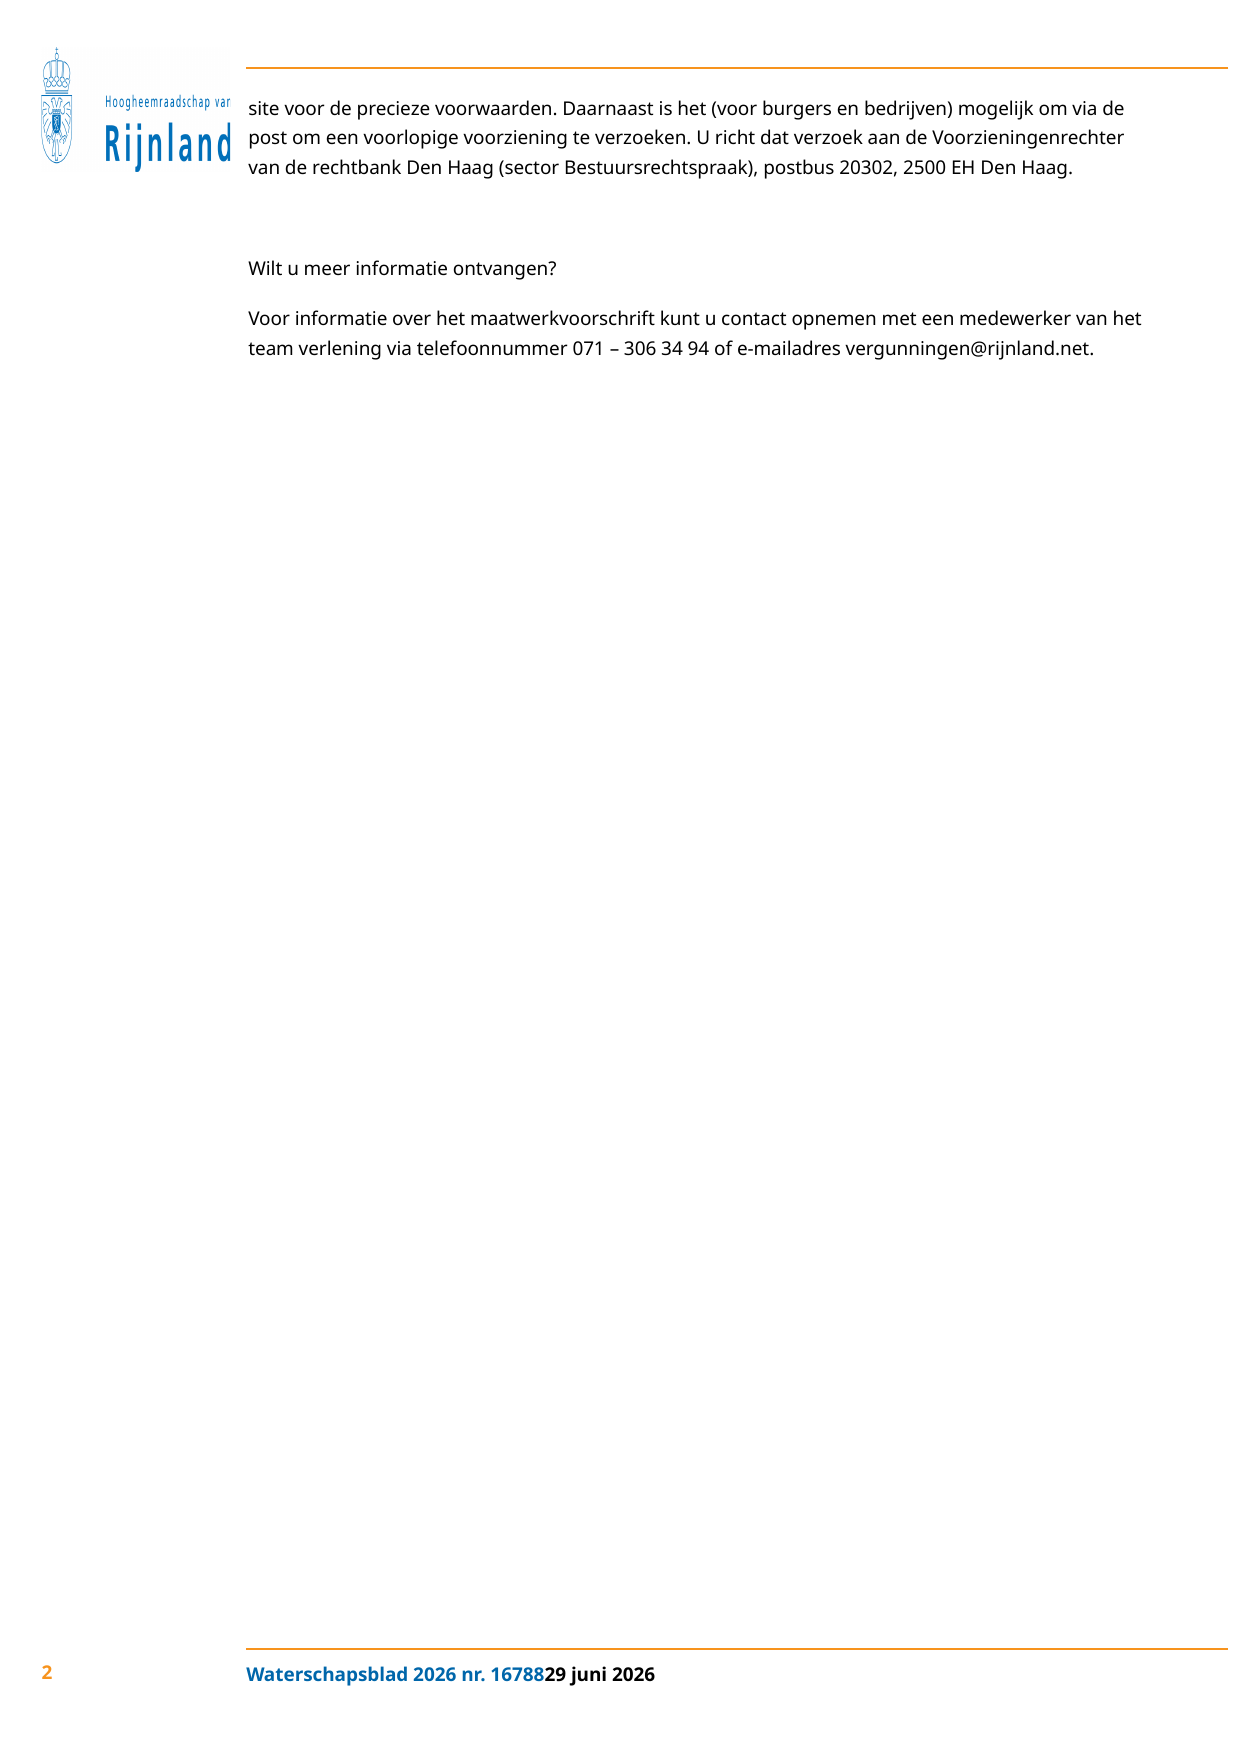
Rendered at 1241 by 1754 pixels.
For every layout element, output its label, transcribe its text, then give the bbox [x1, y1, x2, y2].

text Voor informatie over het maatwerkvoorschrift kunt u contact opnemen met een medewerker van het team verlening via telefoonnummer 071 – 306 34 94 of e-mailadres vergunningen@rijnland.net. [248, 305, 1152, 361]
text site voor de precieze voorwaarden. Daarnaast is het (voor burgers en bedrijven) mogelijk om via de post om een voorlopige voorziening te verzoeken. U richt dat verzoek aan de Voorzieningenrechter van de rechtbank Den Haag (sector Bestuursrechtspraak), postbus 20302, 2500 EH Den Haag. [248, 95, 1152, 180]
picture [41, 47, 231, 172]
text Wilt u meer informatie ontvangen? [248, 255, 1152, 281]
